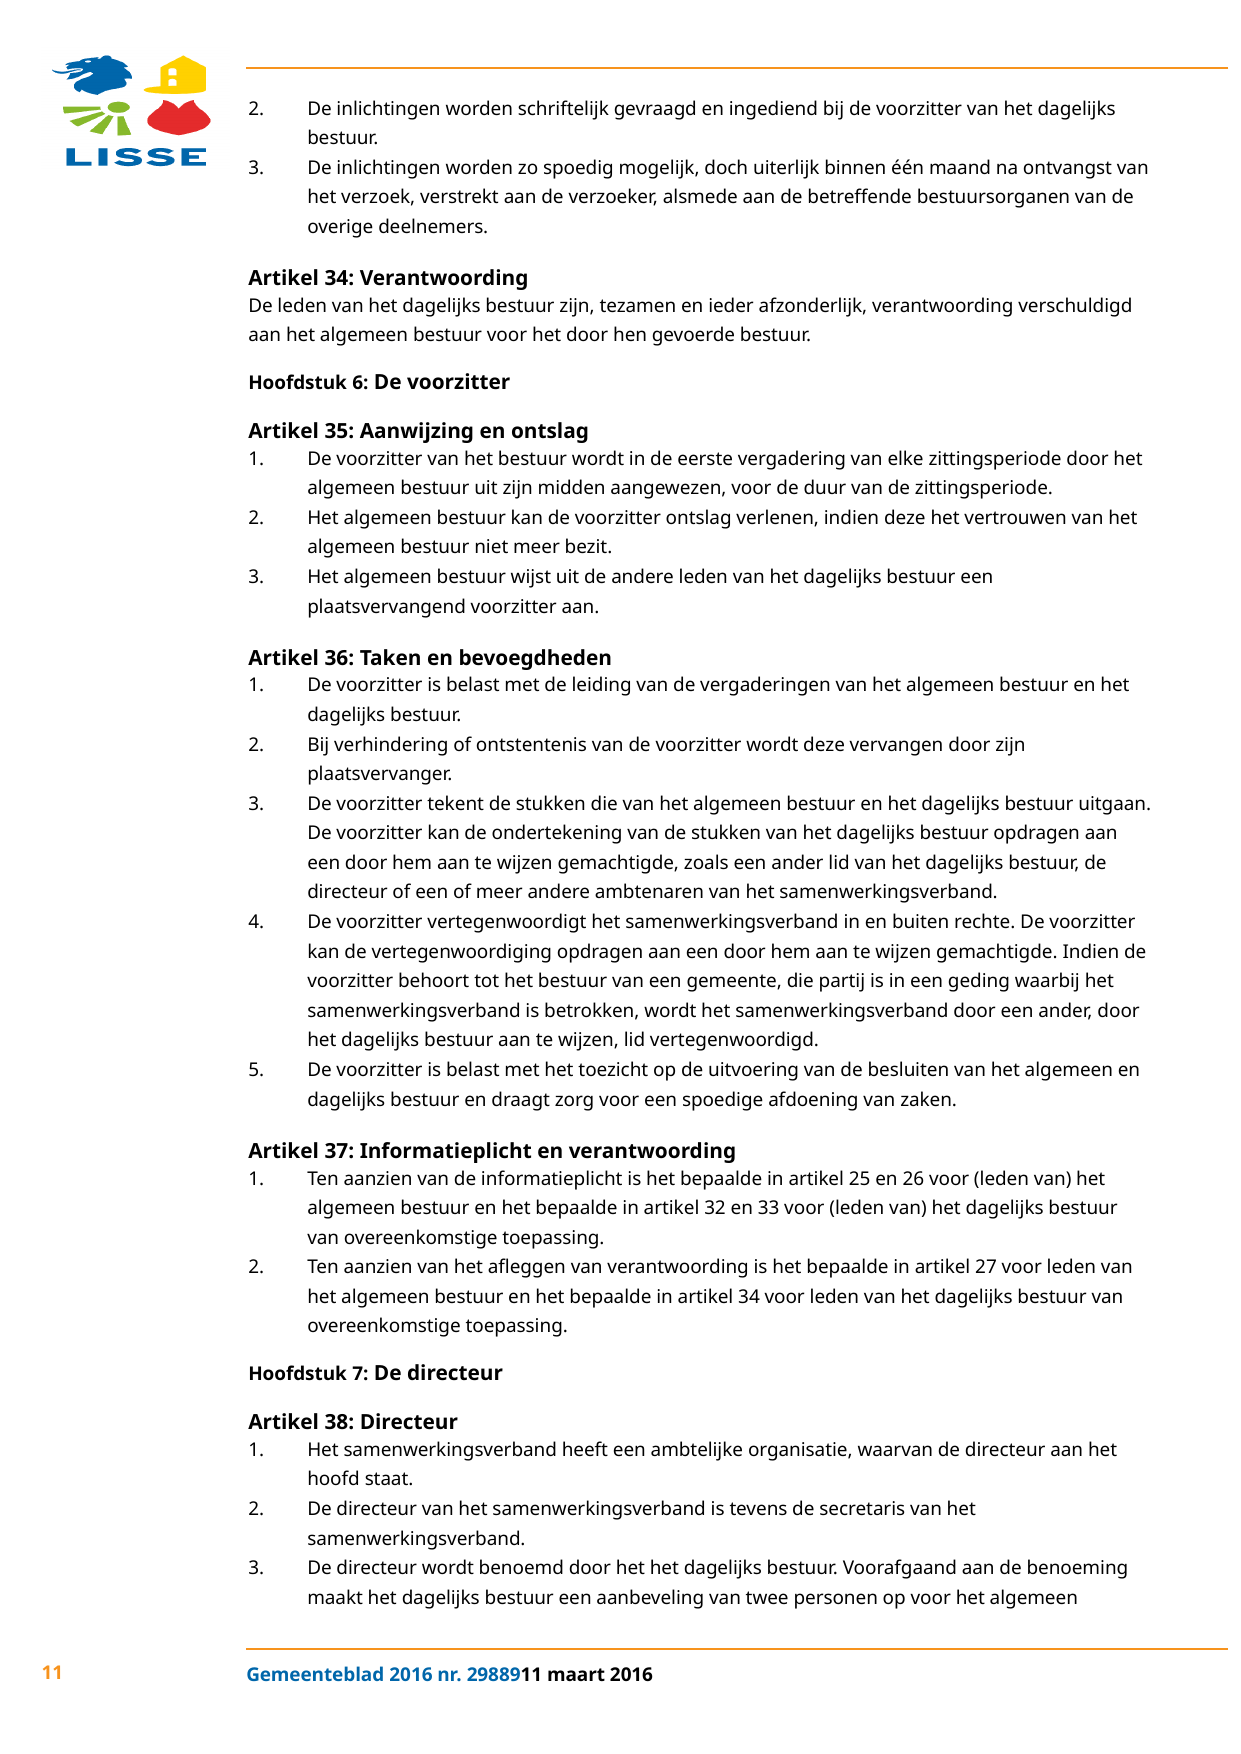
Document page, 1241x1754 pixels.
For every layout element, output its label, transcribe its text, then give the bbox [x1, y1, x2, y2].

list De directeur van het samenwerkingsverband is tevens de secretaris van het samenwerkingsverband. [248, 1495, 1152, 1550]
list De voorzitter vertegenwoordigt het samenwerkingsverband in en buiten rechte. De voorzitter kan de vertegenwoordiging opdragen aan een door hem aan te wijzen gemachtigde. Indien de voorzitter behoort tot het bestuur van een gemeente, die partij is in een geding waarbij het samenwerkingsverband is betrokken, wordt het samenwerkingsverband door een ander, door het dagelijks bestuur aan te wijzen, lid vertegenwoordigd. [248, 908, 1152, 1052]
list Het algemeen bestuur wijst uit de andere leden van het dagelijks bestuur een plaatsvervangend voorzitter aan. [248, 563, 1152, 618]
text Artikel 35: Aanwijzing en ontslag [248, 416, 1152, 445]
text Hoofdstuk 7: De directeur [248, 1358, 1152, 1387]
list Ten aanzien van de informatieplicht is het bepaalde in artikel 25 en 26 voor (leden van) het algemeen bestuur en het bepaalde in artikel 32 en 33 voor (leden van) het dagelijks bestuur van overeenkomstige toepassing. [248, 1165, 1152, 1249]
list Het algemeen bestuur kan de voorzitter ontslag verlenen, indien deze het vertrouwen van het algemeen bestuur niet meer bezit. [248, 504, 1152, 559]
list Het samenwerkingsverband heeft een ambtelijke organisatie, waarvan de directeur aan het hoofd staat. [248, 1436, 1152, 1491]
list De inlichtingen worden schriftelijk gevraagd en ingediend bij de voorzitter van het dagelijks bestuur. [248, 95, 1152, 150]
text Hoofdstuk 6: De voorzitter [248, 367, 1152, 396]
list De inlichtingen worden zo spoedig mogelijk, doch uiterlijk binnen één maand na ontvangst van het verzoek, verstrekt aan de verzoeker, alsmede aan de betreffende bestuursorganen van de overige deelnemers. [248, 154, 1152, 239]
text Artikel 37: Informatieplicht en verantwoording [248, 1136, 1152, 1165]
list De directeur wordt benoemd door het het dagelijks bestuur. Voorafgaand aan de benoeming maakt het dagelijks bestuur een aanbeveling van twee personen op voor het algemeen [248, 1554, 1152, 1609]
list De voorzitter tekent de stukken die van het algemeen bestuur en het dagelijks bestuur uitgaan. De voorzitter kan de ondertekening van de stukken van het dagelijks bestuur opdragen aan een door hem aan te wijzen gemachtigde, zoals een ander lid van het dagelijks bestuur, de directeur of een of meer andere ambtenaren van het samenwerkingsverband. [248, 790, 1152, 904]
list Ten aanzien van het afleggen van verantwoording is het bepaalde in artikel 27 voor leden van het algemeen bestuur en het bepaalde in artikel 34 voor leden van het dagelijks bestuur van overeenkomstige toepassing. [248, 1253, 1152, 1338]
list De voorzitter is belast met het toezicht op de uitvoering van de besluiten van het algemeen en dagelijks bestuur en draagt zorg voor een spoedige afdoening van zaken. [248, 1056, 1152, 1112]
text De leden van het dagelijks bestuur zijn, tezamen en ieder afzonderlijk, verantwoording verschuldigd aan het algemeen bestuur voor het door hen gevoerde bestuur. [248, 292, 1152, 347]
list De voorzitter is belast met de leiding van de vergaderingen van het algemeen bestuur en het dagelijks bestuur. [248, 672, 1152, 727]
text Artikel 36: Taken en bevoegdheden [248, 643, 1152, 672]
list De voorzitter van het bestuur wordt in de eerste vergadering van elke zittingsperiode door het algemeen bestuur uit zijn midden aangewezen, voor de duur van de zittingsperiode. [248, 445, 1152, 500]
picture [41, 47, 231, 172]
text Artikel 38: Directeur [248, 1407, 1152, 1436]
list Bij verhindering of ontstentenis van de voorzitter wordt deze vervangen door zijn plaatsvervanger. [248, 731, 1152, 786]
text Artikel 34: Verantwoording [248, 263, 1152, 292]
